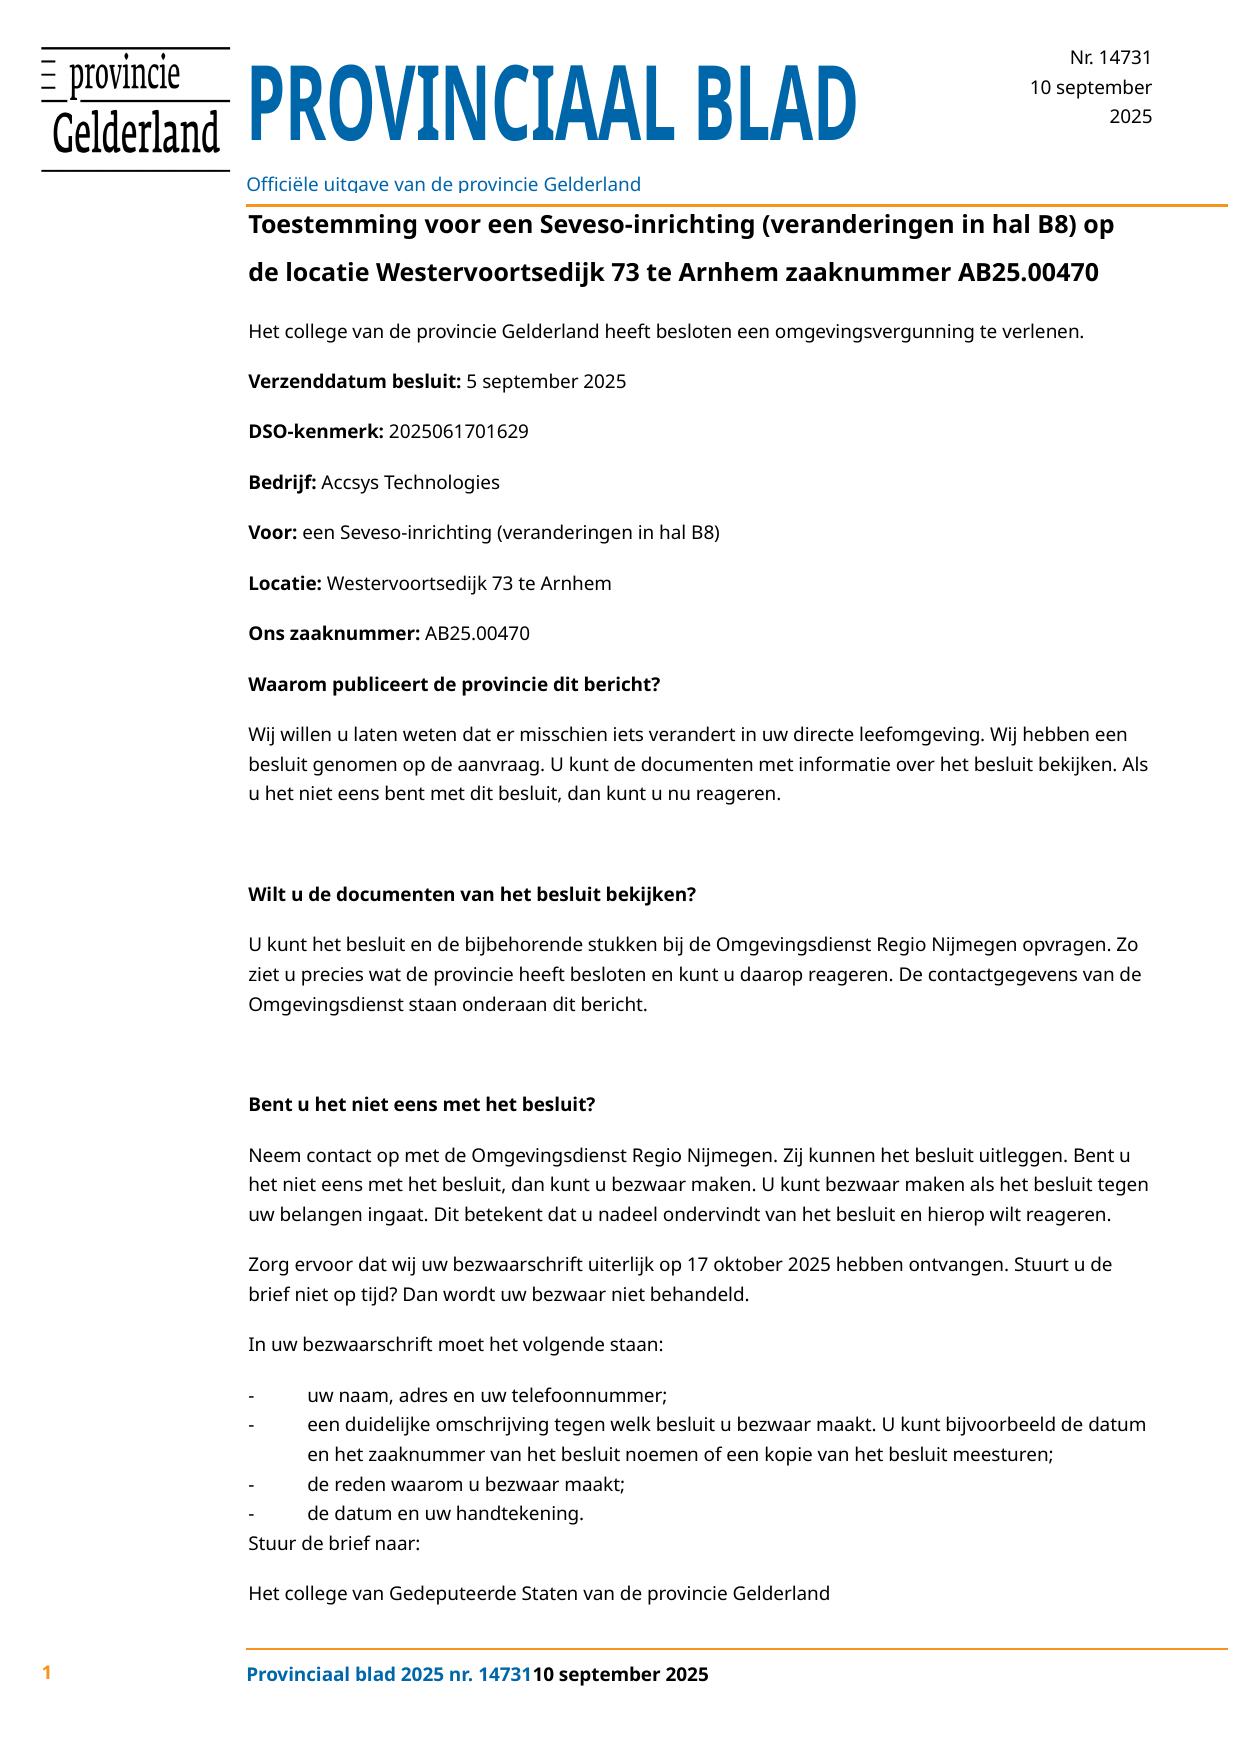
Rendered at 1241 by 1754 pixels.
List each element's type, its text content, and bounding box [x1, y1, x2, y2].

text In uw bezwaarschrift moet het volgende staan: [248, 1332, 1152, 1357]
text Stuur de brief naar: [248, 1530, 1152, 1556]
text Toestemming voor een Seveso-inrichting (veranderingen in hal B8) op de locatie Westervoortsedijk 73 te Arnhem zaaknummer AB25.00470 [248, 207, 1152, 288]
picture [41, 47, 231, 172]
text Wilt u de documenten van het besluit bekijken? [248, 881, 1152, 907]
text Het college van de provincie Gelderland heeft besloten een omgevingsvergunning te verlenen. [248, 318, 1152, 344]
text Voor: een Seveso-inrichting (veranderingen in hal B8) [248, 519, 1152, 545]
text Het college van Gedeputeerde Staten van de provincie Gelderland [248, 1580, 1152, 1606]
text Verzenddatum besluit: 5 september 2025 [248, 368, 1152, 394]
text Neem contact op met de Omgevingsdienst Regio Nijmegen. Zij kunnen het besluit uitleggen. Bent u het niet eens met het besluit, dan kunt u bezwaar maken. U kunt bezwaar maken als het besluit tegen uw belangen ingaat. Dit betekent dat u nadeel ondervindt van het besluit en hierop wilt reageren. [248, 1142, 1152, 1227]
list een duidelijke omschrijving tegen welk besluit u bezwaar maakt. U kunt bijvoorbeeld de datum en het zaaknummer van het besluit noemen of een kopie van het besluit meesturen; [248, 1412, 1152, 1467]
text Bent u het niet eens met het besluit? [248, 1092, 1152, 1117]
list de reden waarom u bezwaar maakt; [248, 1471, 1152, 1497]
text Locatie: Westervoortsedijk 73 te Arnhem [248, 570, 1152, 596]
text Bedrijf: Accsys Technologies [248, 469, 1152, 495]
text Waarom publiceert de provincie dit bericht? [248, 671, 1152, 697]
list de datum en uw handtekening. [248, 1500, 1152, 1526]
list uw naam, adres en uw telefoonnummer; [248, 1382, 1152, 1408]
text DSO-kenmerk: 2025061701629 [248, 419, 1152, 444]
text Ons zaaknummer: AB25.00470 [248, 620, 1152, 646]
text U kunt het besluit en de bijbehorende stukken bij de Omgevingsdienst Regio Nijmegen opvragen. Zo ziet u precies wat de provincie heeft besloten en kunt u daarop reageren. De contactgegevens van de Omgevingsdienst staan onderaan dit bericht. [248, 932, 1152, 1017]
text Zorg ervoor dat wij uw bezwaarschrift uiterlijk op 17 oktober 2025 hebben ontvangen. Stuurt u de brief niet op tijd? Dan wordt uw bezwaar niet behandeld. [248, 1252, 1152, 1307]
text Wij willen u laten weten dat er misschien iets verandert in uw directe leefomgeving. Wij hebben een besluit genomen op de aanvraag. U kunt de documenten met informatie over het besluit bekijken. Als u het niet eens bent met dit besluit, dan kunt u nu reageren. [248, 721, 1152, 806]
